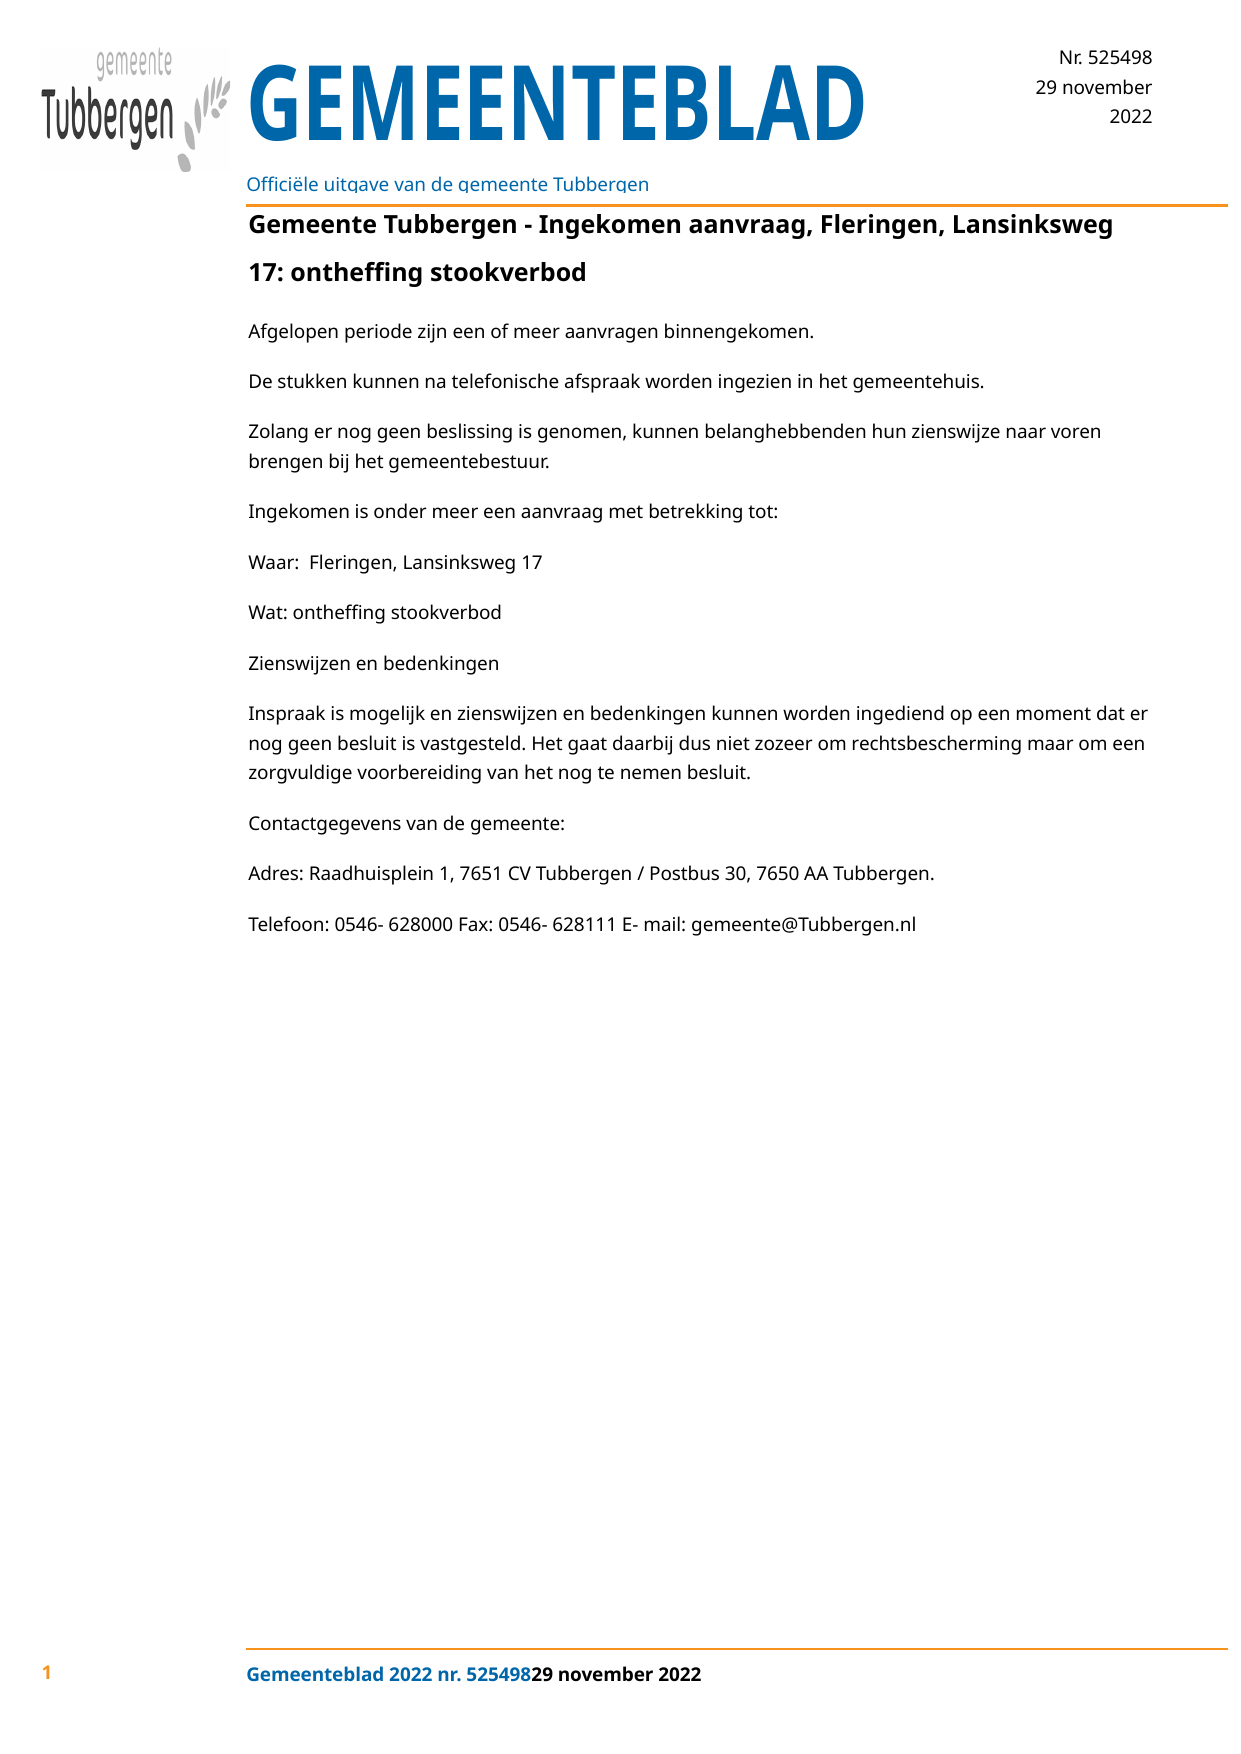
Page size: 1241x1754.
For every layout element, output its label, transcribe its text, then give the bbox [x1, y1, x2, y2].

text Contactgegevens van de gemeente: [248, 810, 1152, 836]
text Wat: ontheffing stookverbod [248, 599, 1152, 625]
text Zienswijzen en bedenkingen [248, 650, 1152, 676]
text Telefoon: 0546- 628000 Fax: 0546- 628111 E- mail: gemeente@Tubbergen.nl [248, 911, 1152, 937]
text Adres: Raadhuisplein 1, 7651 CV Tubbergen / Postbus 30, 7650 AA Tubbergen. [248, 860, 1152, 886]
text Ingekomen is onder meer een aanvraag met betrekking tot: [248, 499, 1152, 524]
text Inspraak is mogelijk en zienswijzen en bedenkingen kunnen worden ingediend op een moment dat er nog geen besluit is vastgesteld. Het gaat daarbij dus niet zozeer om rechtsbescherming maar om een zorgvuldige voorbereiding van het nog te nemen besluit. [248, 700, 1152, 785]
text De stukken kunnen na telefonische afspraak worden ingezien in het gemeentehuis. [248, 368, 1152, 394]
text Waar: Fleringen, Lansinksweg 17 [248, 549, 1152, 575]
picture [41, 47, 231, 172]
text Zolang er nog geen beslissing is genomen, kunnen belanghebbenden hun zienswijze naar voren brengen bij het gemeentebestuur. [248, 419, 1152, 474]
text Afgelopen periode zijn een of meer aanvragen binnengekomen. [248, 318, 1152, 344]
text Gemeente Tubbergen - Ingekomen aanvraag, Fleringen, Lansinksweg 17: ontheffing stookverbod [248, 207, 1152, 288]
